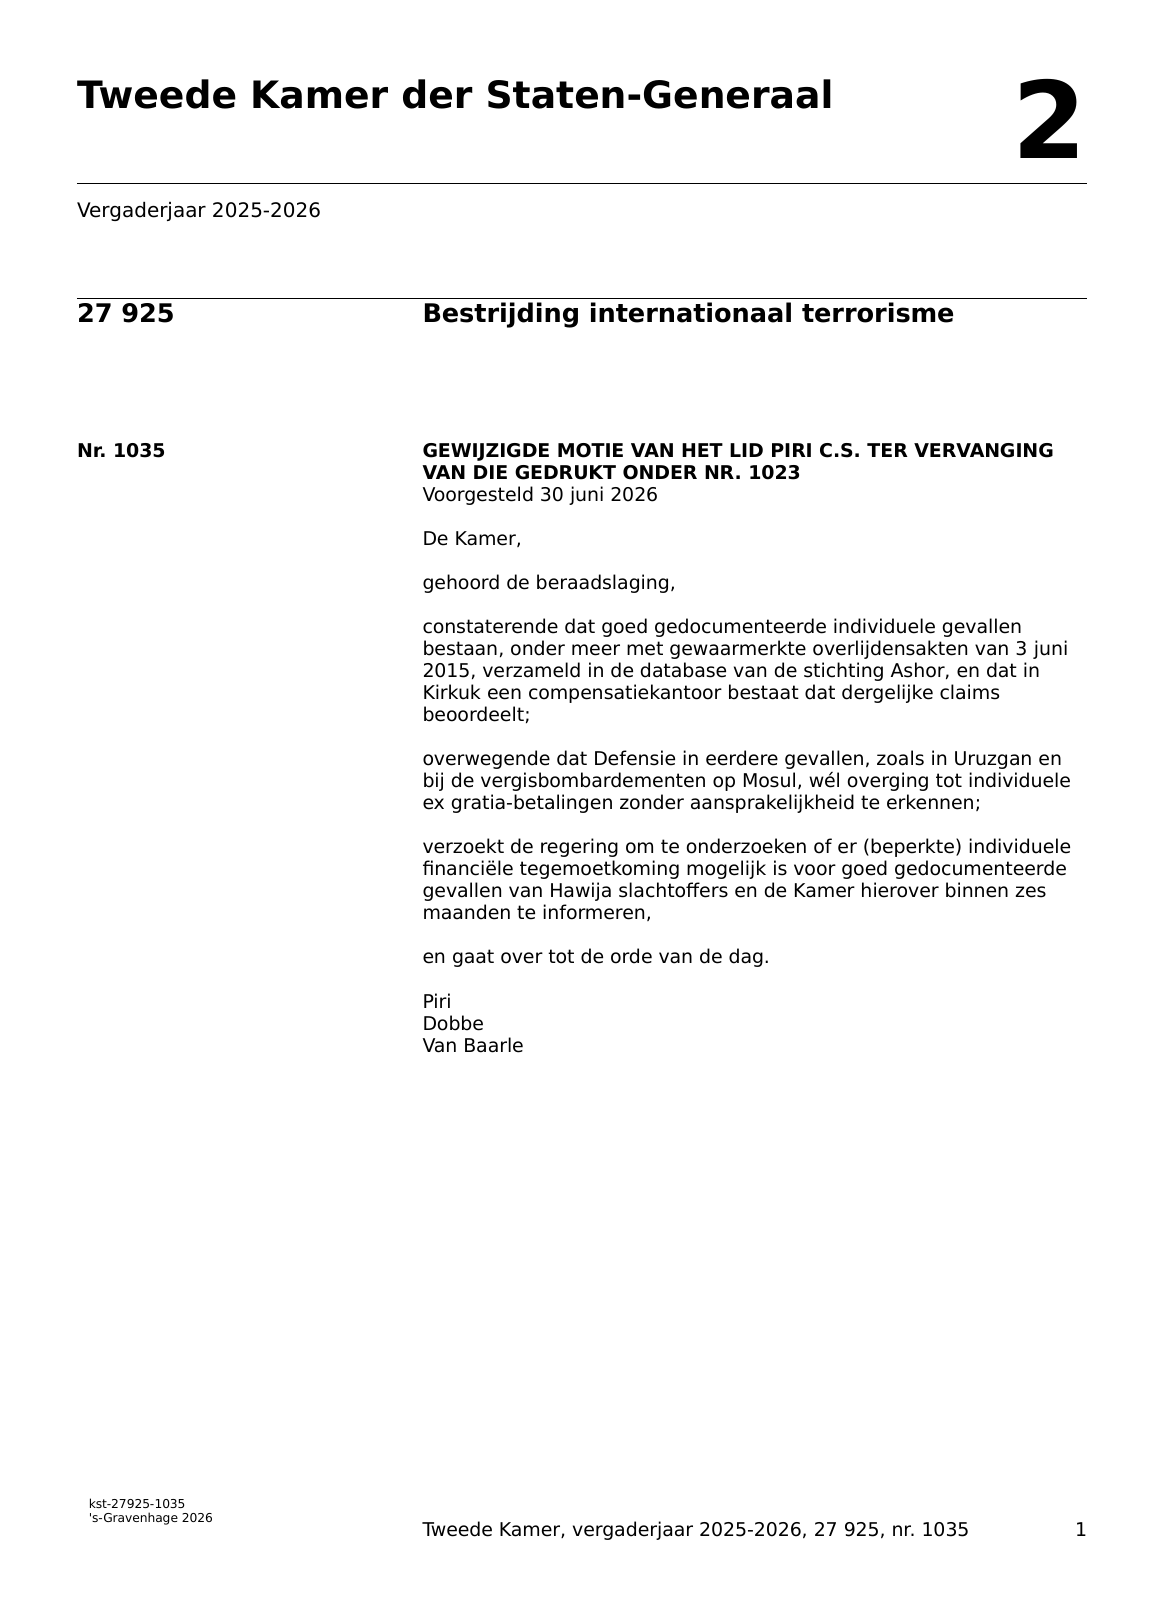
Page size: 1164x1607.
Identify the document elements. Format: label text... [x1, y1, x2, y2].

text Piri [422, 991, 1087, 1013]
text De Kamer, [422, 528, 1087, 550]
text Van Baarle [422, 1034, 1087, 1057]
text Voorgesteld 30 juni 2026 [422, 484, 1087, 506]
text kst-27925-1035 [88, 1497, 323, 1511]
table_cell Vergaderjaar 2025-2026 [77, 184, 1087, 298]
table_header 2 [886, 59, 1087, 183]
subtitle Nr. 1035 GEWIJZIGDE MOTIE VAN HET LID PIRI C.S. TER VERVANGING VAN DIE GEDRUKT ONDER NR. 1023 [77, 440, 1087, 484]
text Dobbe [422, 1013, 1087, 1034]
text constaterende dat goed gedocumenteerde individuele gevallen bestaan, onder meer met gewaarmerkte overlijdensakten van 3 juni 2015, verzameld in de database van de stichting Ashor, en dat in Kirkuk een compensatiekantoor bestaat dat dergelijke claims beoordeelt; [422, 616, 1087, 726]
subtitle 27 925 Bestrijding internationaal terrorisme [77, 299, 1087, 329]
text gehoord de beraadslaging, [422, 572, 1087, 594]
table_header Tweede Kamer der Staten-Generaal [77, 59, 886, 183]
text overwegende dat Defensie in eerdere gevallen, zoals in Uruzgan en bij de vergisbombardementen op Mosul, wél overging tot individuele ex gratia-betalingen zonder aansprakelijkheid te erkennen; [422, 748, 1087, 814]
text en gaat over tot de orde van de dag. [422, 946, 1087, 968]
text verzoekt de regering om te onderzoeken of er (beperkte) individuele financiële tegemoetkoming mogelijk is voor goed gedocumenteerde gevallen van Hawija slachtoffers en de Kamer hierover binnen zes maanden te informeren, [422, 836, 1087, 924]
text 's-Gravenhage 2026 [88, 1511, 323, 1525]
